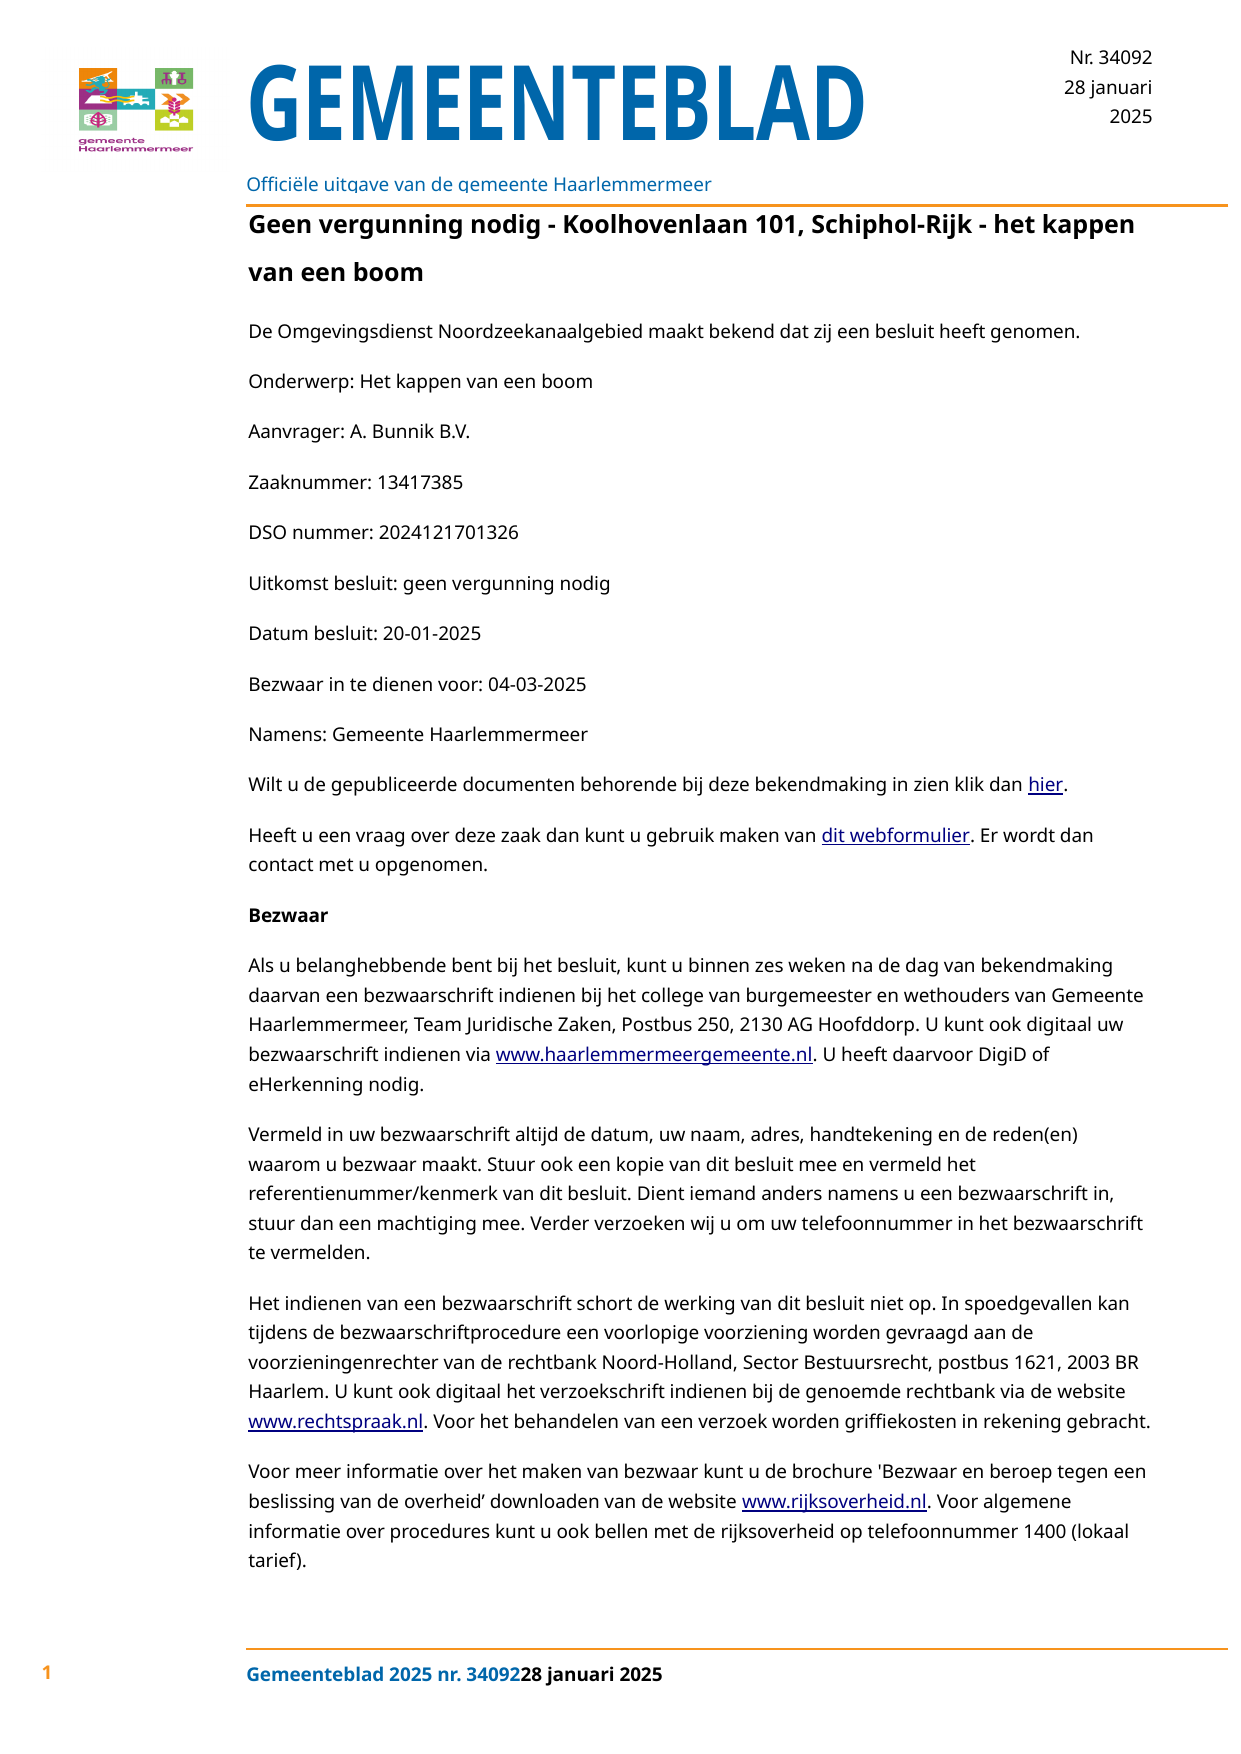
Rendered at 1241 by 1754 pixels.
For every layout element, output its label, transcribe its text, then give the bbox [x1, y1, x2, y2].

text De Omgevingsdienst Noordzeekanaalgebied maakt bekend dat zij een besluit heeft genomen. [248, 318, 1152, 344]
text Onderwerp: Het kappen van een boom [248, 368, 1152, 394]
text Voor meer informatie over het maken van bezwaar kunt u de brochure 'Bezwaar en beroep tegen een beslissing van de overheid’ downloaden van de website www.rijksoverheid.nl. Voor algemene informatie over procedures kunt u ook bellen met de rijksoverheid op telefoonnummer 1400 (lokaal tarief). [248, 1459, 1152, 1573]
text Namens: Gemeente Haarlemmermeer [248, 721, 1152, 747]
text Uitkomst besluit: geen vergunning nodig [248, 570, 1152, 596]
text Het indienen van een bezwaarschrift schort de werking van dit besluit niet op. In spoedgevallen kan tijdens de bezwaarschriftprocedure een voorlopige voorziening worden gevraagd aan de voorzieningenrechter van de rechtbank Noord-Holland, Sector Bestuursrecht, postbus 1621, 2003 BR Haarlem. U kunt ook digitaal het verzoekschrift indienen bij de genoemde rechtbank via de website www.rechtspraak.nl. Voor het behandelen van een verzoek worden griffiekosten in rekening gebracht. [248, 1290, 1152, 1434]
text Zaaknummer: 13417385 [248, 469, 1152, 495]
text DSO nummer: 2024121701326 [248, 519, 1152, 545]
text Geen vergunning nodig - Koolhovenlaan 101, Schiphol-Rijk - het kappen van een boom [248, 207, 1152, 288]
picture [41, 47, 231, 172]
text Aanvrager: A. Bunnik B.V. [248, 419, 1152, 444]
text Datum besluit: 20-01-2025 [248, 620, 1152, 646]
text Vermeld in uw bezwaarschrift altijd de datum, uw naam, adres, handtekening en de reden(en) waarom u bezwaar maakt. Stuur ook een kopie van dit besluit mee en vermeld het referentienummer/kenmerk van dit besluit. Dient iemand anders namens u een bezwaarschrift in, stuur dan een machtiging mee. Verder verzoeken wij u om uw telefoonnummer in het bezwaarschrift te vermelden. [248, 1121, 1152, 1265]
text Bezwaar in te dienen voor: 04-03-2025 [248, 671, 1152, 697]
text Heeft u een vraag over deze zaak dan kunt u gebruik maken van dit webformulier. Er wordt dan contact met u opgenomen. [248, 822, 1152, 877]
text Wilt u de gepubliceerde documenten behorende bij deze bekendmaking in zien klik dan hier. [248, 772, 1152, 797]
text Bezwaar [248, 902, 1152, 928]
text Als u belanghebbende bent bij het besluit, kunt u binnen zes weken na de dag van bekendmaking daarvan een bezwaarschrift indienen bij het college van burgemeester en wethouders van Gemeente Haarlemmermeer, Team Juridische Zaken, Postbus 250, 2130 AG Hoofddorp. U kunt ook digitaal uw bezwaarschrift indienen via www.haarlemmermeergemeente.nl. U heeft daarvoor DigiD of eHerkenning nodig. [248, 952, 1152, 1097]
